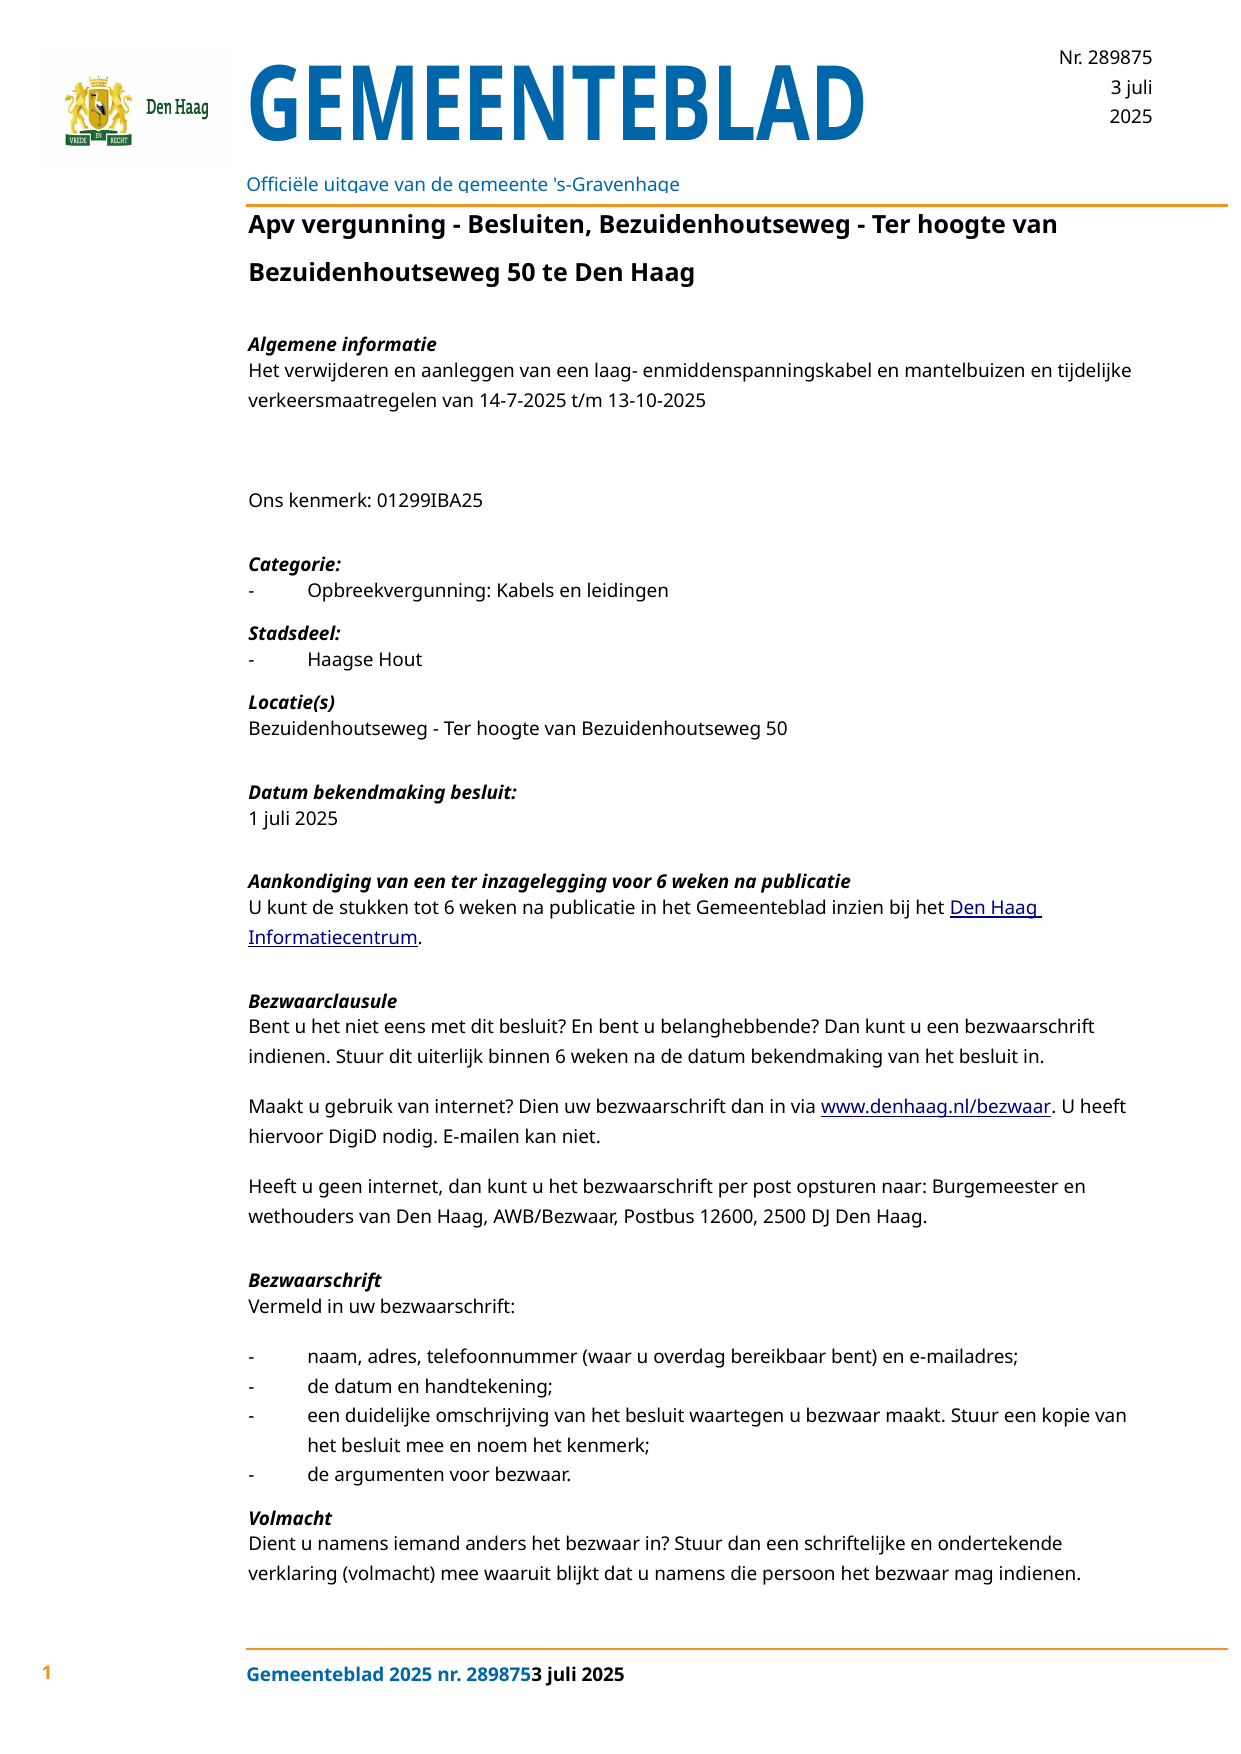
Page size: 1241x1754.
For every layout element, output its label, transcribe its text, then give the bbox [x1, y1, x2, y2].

text Bezuidenhoutseweg - Ter hoogte van Bezuidenhoutseweg 50 [248, 715, 1152, 741]
text Aankondiging van een ter inzagelegging voor 6 weken na publicatie [248, 869, 1152, 894]
text Dient u namens iemand anders het bezwaar in? Stuur dan een schriftelijke en ondertekende verklaring (volmacht) mee waaruit blijkt dat u namens die persoon het bezwaar mag indienen. [248, 1531, 1152, 1586]
list de argumenten voor bezwaar. [248, 1462, 1152, 1487]
list Opbreekvergunning: Kabels en leidingen [248, 577, 1152, 603]
text Maakt u gebruik van internet? Dien uw bezwaarschrift dan in via www.denhaag.nl/bezwaar. U heeft hiervoor DigiD nodig. E-mailen kan niet. [248, 1094, 1152, 1149]
text Volmacht [248, 1505, 1152, 1531]
text Ons kenmerk: 01299IBA25 [248, 488, 1152, 513]
text Categorie: [248, 552, 1152, 577]
list de datum en handtekening; [248, 1373, 1152, 1399]
text Algemene informatie [248, 331, 1152, 357]
text Vermeld in uw bezwaarschrift: [248, 1293, 1152, 1319]
text Apv vergunning - Besluiten, Bezuidenhoutseweg - Ter hoogte van Bezuidenhoutseweg 50 te Den Haag [248, 207, 1152, 288]
text Bezwaarclausule [248, 988, 1152, 1014]
list een duidelijke omschrijving van het besluit waartegen u bezwaar maakt. Stuur een kopie van het besluit mee en noem het kenmerk; [248, 1402, 1152, 1458]
picture [41, 47, 231, 172]
text Datum bekendmaking besluit: [248, 779, 1152, 805]
text Bent u het niet eens met dit besluit? En bent u belanghebbende? Dan kunt u een bezwaarschrift indienen. Stuur dit uiterlijk binnen 6 weken na de datum bekendmaking van het besluit in. [248, 1014, 1152, 1069]
text U kunt de stukken tot 6 weken na publicatie in het Gemeenteblad inzien bij het Den Haag Informatiecentrum. [248, 894, 1152, 950]
text Stadsdeel: [248, 620, 1152, 646]
text Heeft u geen internet, dan kunt u het bezwaarschrift per post opsturen naar: Burgemeester en wethouders van Den Haag, AWB/Bezwaar, Postbus 12600, 2500 DJ Den Haag. [248, 1174, 1152, 1229]
text Het verwijderen en aanleggen van een laag- enmiddenspanningskabel en mantelbuizen en tijdelijke verkeersmaatregelen van 14-7-2025 t/m 13-10-2025 [248, 357, 1152, 412]
list naam, adres, telefoonnummer (waar u overdag bereikbaar bent) en e-mailadres; [248, 1343, 1152, 1369]
text Bezwaarschrift [248, 1267, 1152, 1293]
text 1 juli 2025 [248, 805, 1152, 830]
list Haagse Hout [248, 646, 1152, 672]
text Locatie(s) [248, 689, 1152, 715]
